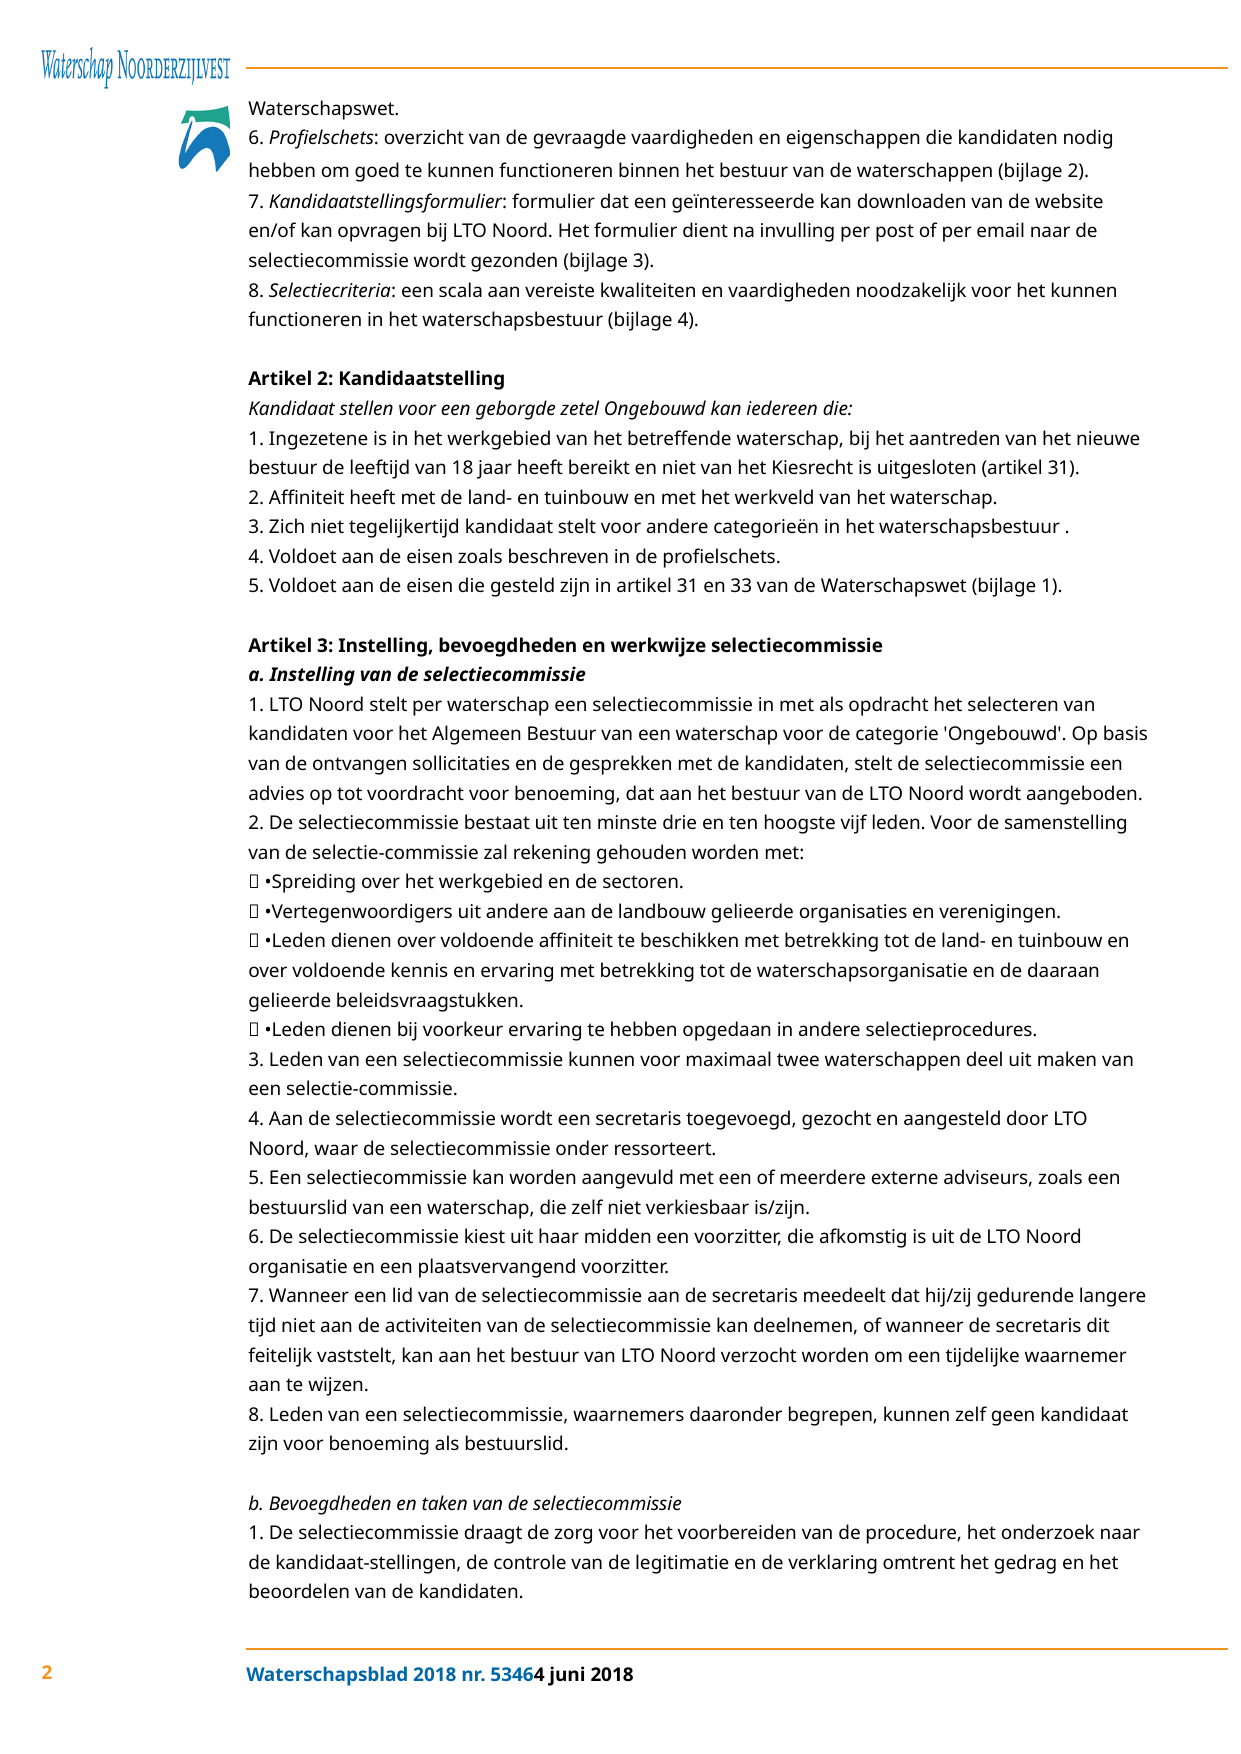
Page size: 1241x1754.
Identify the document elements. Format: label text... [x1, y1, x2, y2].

text Artikel 3: Instelling, bevoegdheden en werkwijze selectiecommissie [248, 632, 1152, 657]
text  •Spreiding over het werkgebied en de sectoren. [248, 868, 1152, 894]
text 4. Voldoet aan de eisen zoals beschreven in de profielschets. [248, 543, 1152, 569]
text 1. De selectiecommissie draagt de zorg voor het voorbereiden van de procedure, het onderzoek naar de kandidaat-stellingen, de controle van de legitimatie en de verklaring omtrent het gedrag en het beoordelen van de kandidaten. [248, 1519, 1152, 1604]
text 2. Affiniteit heeft met de land- en tuinbouw en met het werkveld van het waterschap. [248, 484, 1152, 509]
text 7. Wanneer een lid van de selectiecommissie aan de secretaris meedeelt dat hij/zij gedurende langere tijd niet aan de activiteiten van de selectiecommissie kan deelnemen, of wanneer de secretaris dit feitelijk vaststelt, kan aan het bestuur van LTO Noord verzocht worden om een tijdelijke waarnemer aan te wijzen. [248, 1283, 1152, 1397]
text 8. Selectiecriteria: een scala aan vereiste kwaliteiten en vaardigheden noodzakelijk voor het kunnen functioneren in het waterschapsbestuur (bijlage 4). [248, 277, 1152, 332]
text 8. Leden van een selectiecommissie, waarnemers daaronder begrepen, kunnen zelf geen kandidaat zijn voor benoeming als bestuurslid. [248, 1401, 1152, 1456]
text 3. Zich niet tegelijkertijd kandidaat stelt voor andere categorieën in het waterschapsbestuur . [248, 513, 1152, 539]
text 5. Een selectiecommissie kan worden aangevuld met een of meerdere externe adviseurs, zoals een bestuurslid van een waterschap, die zelf niet verkiesbaar is/zijn. [248, 1164, 1152, 1219]
text b. Bevoegdheden en taken van de selectiecommissie [248, 1490, 1152, 1515]
text 3. Leden van een selectiecommissie kunnen voor maximaal twee waterschappen deel uit maken van een selectie-commissie. [248, 1046, 1152, 1101]
text 1. Ingezetene is in het werkgebied van het betreffende waterschap, bij het aantreden van het nieuwe bestuur de leeftijd van 18 jaar heeft bereikt en niet van het Kiesrecht is uitgesloten (artikel 31). [248, 425, 1152, 480]
text  •Leden dienen over voldoende affiniteit te beschikken met betrekking tot de land- en tuinbouw en over voldoende kennis en ervaring met betrekking tot de waterschapsorganisatie en de daaraan gelieerde beleidsvraagstukken. [248, 928, 1152, 1012]
text a. Instelling van de selectiecommissie [248, 661, 1152, 687]
text Waterschapswet. [248, 95, 1152, 121]
text 2. De selectiecommissie bestaat uit ten minste drie en ten hoogste vijf leden. Voor de samenstelling van de selectie-commissie zal rekening gehouden worden met: [248, 809, 1152, 864]
text 6. De selectiecommissie kiest uit haar midden een voorzitter, die afkomstig is uit de LTO Noord organisatie en een plaatsvervangend voorzitter. [248, 1223, 1152, 1279]
text  •Vertegenwoordigers uit andere aan de landbouw gelieerde organisaties en verenigingen. [248, 898, 1152, 924]
text 4. Aan de selectiecommissie wordt een secretaris toegevoegd, gezocht en aangesteld door LTO Noord, waar de selectiecommissie onder ressorteert. [248, 1105, 1152, 1160]
text 7. Kandidaatstellingsformulier: formulier dat een geïnteresseerde kan downloaden van de website en/of kan opvragen bij LTO Noord. Het formulier dient na invulling per post of per email naar de selectiecommissie wordt gezonden (bijlage 3). [248, 188, 1152, 273]
text 6. Profielschets: overzicht van de gevraagde vaardigheden en eigenschappen die kandidaten nodig hebben om goed te kunnen functioneren binnen het bestuur van de waterschappen (bijlage 2). [248, 124, 1152, 184]
text  •Leden dienen bij voorkeur ervaring te hebben opgedaan in andere selectieprocedures. [248, 1016, 1152, 1042]
picture [41, 47, 231, 172]
text Artikel 2: Kandidaatstelling [248, 366, 1152, 391]
text 1. LTO Noord stelt per waterschap een selectiecommissie in met als opdracht het selecteren van kandidaten voor het Algemeen Bestuur van een waterschap voor de categorie 'Ongebouwd'. Op basis van de ontvangen sollicitaties en de gesprekken met de kandidaten, stelt de selectiecommissie een advies op tot voordracht voor benoeming, dat aan het bestuur van de LTO Noord wordt aangeboden. [248, 691, 1152, 805]
text 5. Voldoet aan de eisen die gesteld zijn in artikel 31 en 33 van de Waterschapswet (bijlage 1). [248, 573, 1152, 598]
text Kandidaat stellen voor een geborgde zetel Ongebouwd kan iedereen die: [248, 395, 1152, 421]
